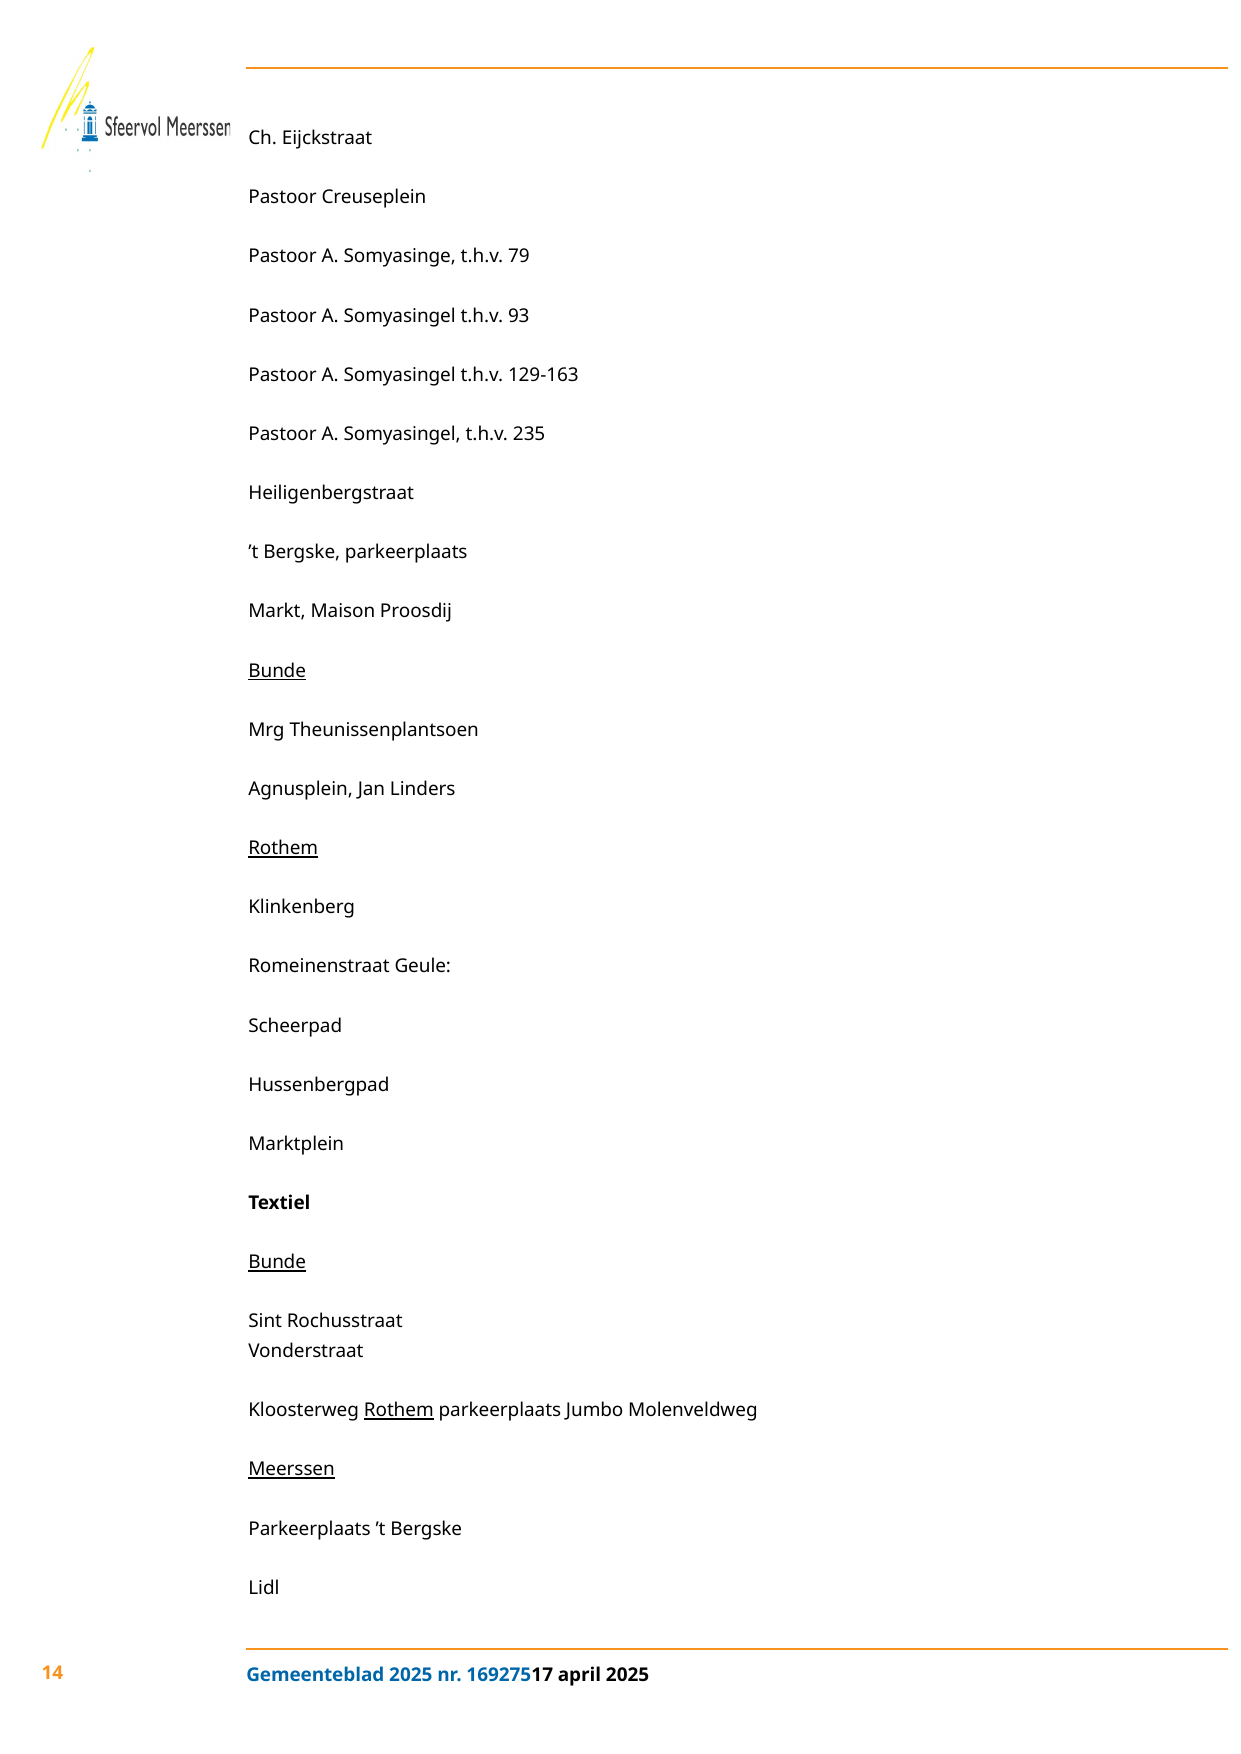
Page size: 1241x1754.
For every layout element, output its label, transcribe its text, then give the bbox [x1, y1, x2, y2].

text Parkeerplaats ’t Bergske [248, 1515, 1152, 1541]
text Pastoor A. Somyasingel, t.h.v. 235 [248, 420, 1152, 446]
text Pastoor Creuseplein [248, 183, 1152, 209]
text Klinkenberg [248, 893, 1152, 919]
text ’t Bergske, parkeerplaats [248, 538, 1152, 564]
text Bunde [248, 1248, 1152, 1274]
text Textiel [248, 1189, 1152, 1215]
text Romeinenstraat Geule: [248, 953, 1152, 978]
text Pastoor A. Somyasinge, t.h.v. 79 [248, 243, 1152, 268]
text Sint Rochusstraat [248, 1308, 1152, 1333]
picture [41, 47, 231, 172]
text Lidl [248, 1574, 1152, 1600]
text Rothem [248, 834, 1152, 860]
text Vonderstraat [248, 1337, 1152, 1363]
text Mrg Theunissenplantsoen [248, 716, 1152, 742]
text Heiligenbergstraat [248, 479, 1152, 505]
text Hussenbergpad [248, 1071, 1152, 1097]
text Meerssen [248, 1456, 1152, 1481]
text Markt, Maison Proosdij [248, 598, 1152, 623]
text Kloosterweg Rothem parkeerplaats Jumbo Molenveldweg [248, 1396, 1152, 1422]
text Pastoor A. Somyasingel t.h.v. 129-163 [248, 361, 1152, 387]
text Pastoor A. Somyasingel t.h.v. 93 [248, 302, 1152, 328]
text Bunde [248, 657, 1152, 683]
text Scheerpad [248, 1012, 1152, 1038]
text Marktplein [248, 1130, 1152, 1156]
text Agnusplein, Jan Linders [248, 775, 1152, 801]
text Ch. Eijckstraat [248, 124, 1152, 150]
